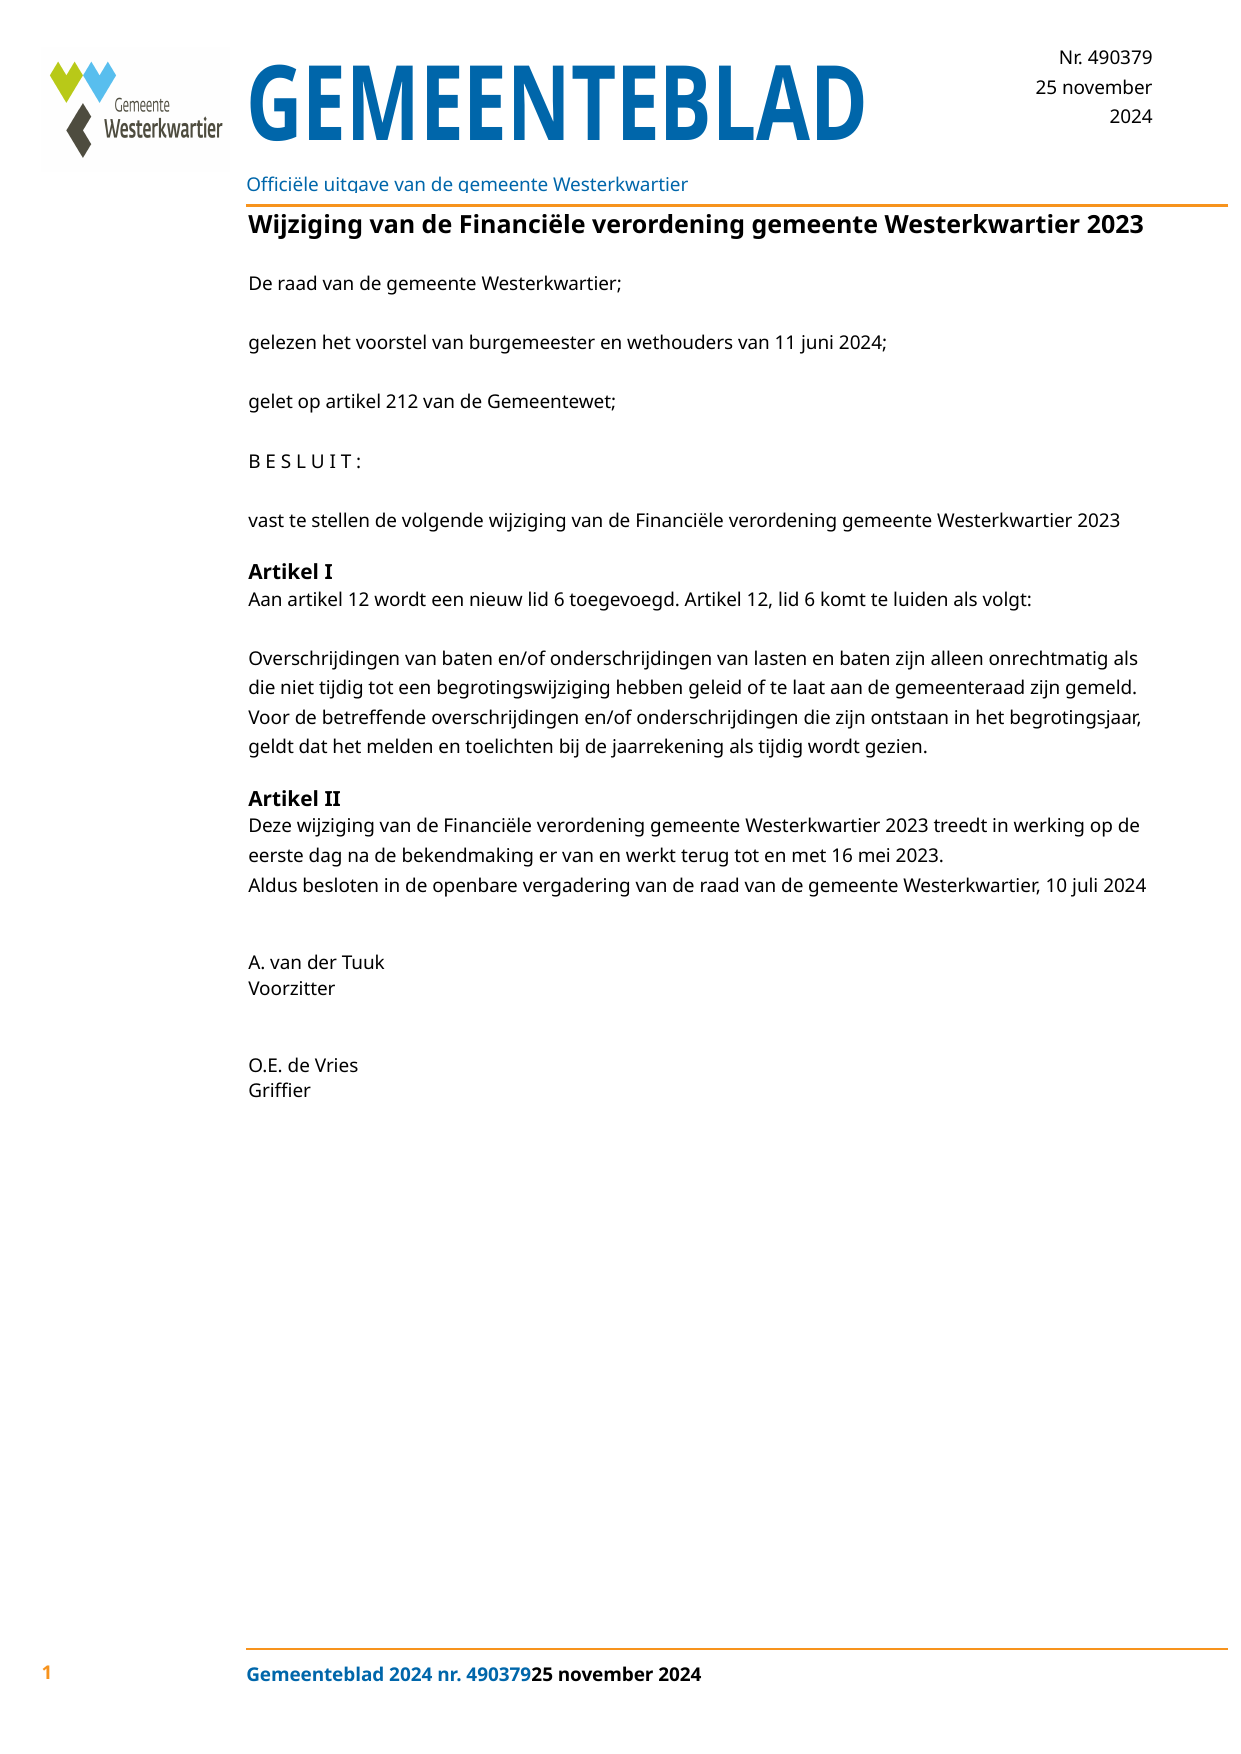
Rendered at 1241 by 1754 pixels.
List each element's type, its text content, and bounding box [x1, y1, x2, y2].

text Wijziging van de Financiële verordening gemeente Westerkwartier 2023 [248, 207, 1152, 241]
text B E S L U I T : [248, 448, 1152, 473]
text Griffier [248, 1078, 1152, 1103]
text vast te stellen de volgende wijziging van de Financiële verordening gemeente Westerkwartier 2023 [248, 507, 1152, 533]
text Deze wijziging van de Financiële verordening gemeente Westerkwartier 2023 treedt in werking op de eerste dag na de bekendmaking er van en werkt terug tot en met 16 mei 2023. [248, 813, 1152, 868]
text Artikel II [248, 784, 1152, 813]
text De raad van de gemeente Westerkwartier; [248, 270, 1152, 296]
text Overschrijdingen van baten en/of onderschrijdingen van lasten en baten zijn alleen onrechtmatig als die niet tijdig tot een begrotingswijziging hebben geleid of te laat aan de gemeenteraad zijn gemeld. Voor de betreffende overschrijdingen en/of onderschrijdingen die zijn ontstaan in het begrotingsjaar, geldt dat het melden en toelichten bij de jaarrekening als tijdig wordt gezien. [248, 645, 1152, 759]
text gelezen het voorstel van burgemeester en wethouders van 11 juni 2024; [248, 329, 1152, 355]
text Aan artikel 12 wordt een nieuw lid 6 toegevoegd. Artikel 12, lid 6 komt te luiden als volgt: [248, 586, 1152, 612]
text A. van der Tuuk [248, 949, 1152, 975]
text O.E. de Vries [248, 1052, 1152, 1078]
text Aldus besloten in de openbare vergadering van de raad van de gemeente Westerkwartier, 10 juli 2024 [248, 872, 1152, 897]
text Voorzitter [248, 975, 1152, 1000]
text Artikel I [248, 557, 1152, 586]
text gelet op artikel 212 van de Gemeentewet; [248, 389, 1152, 414]
picture [41, 47, 231, 172]
